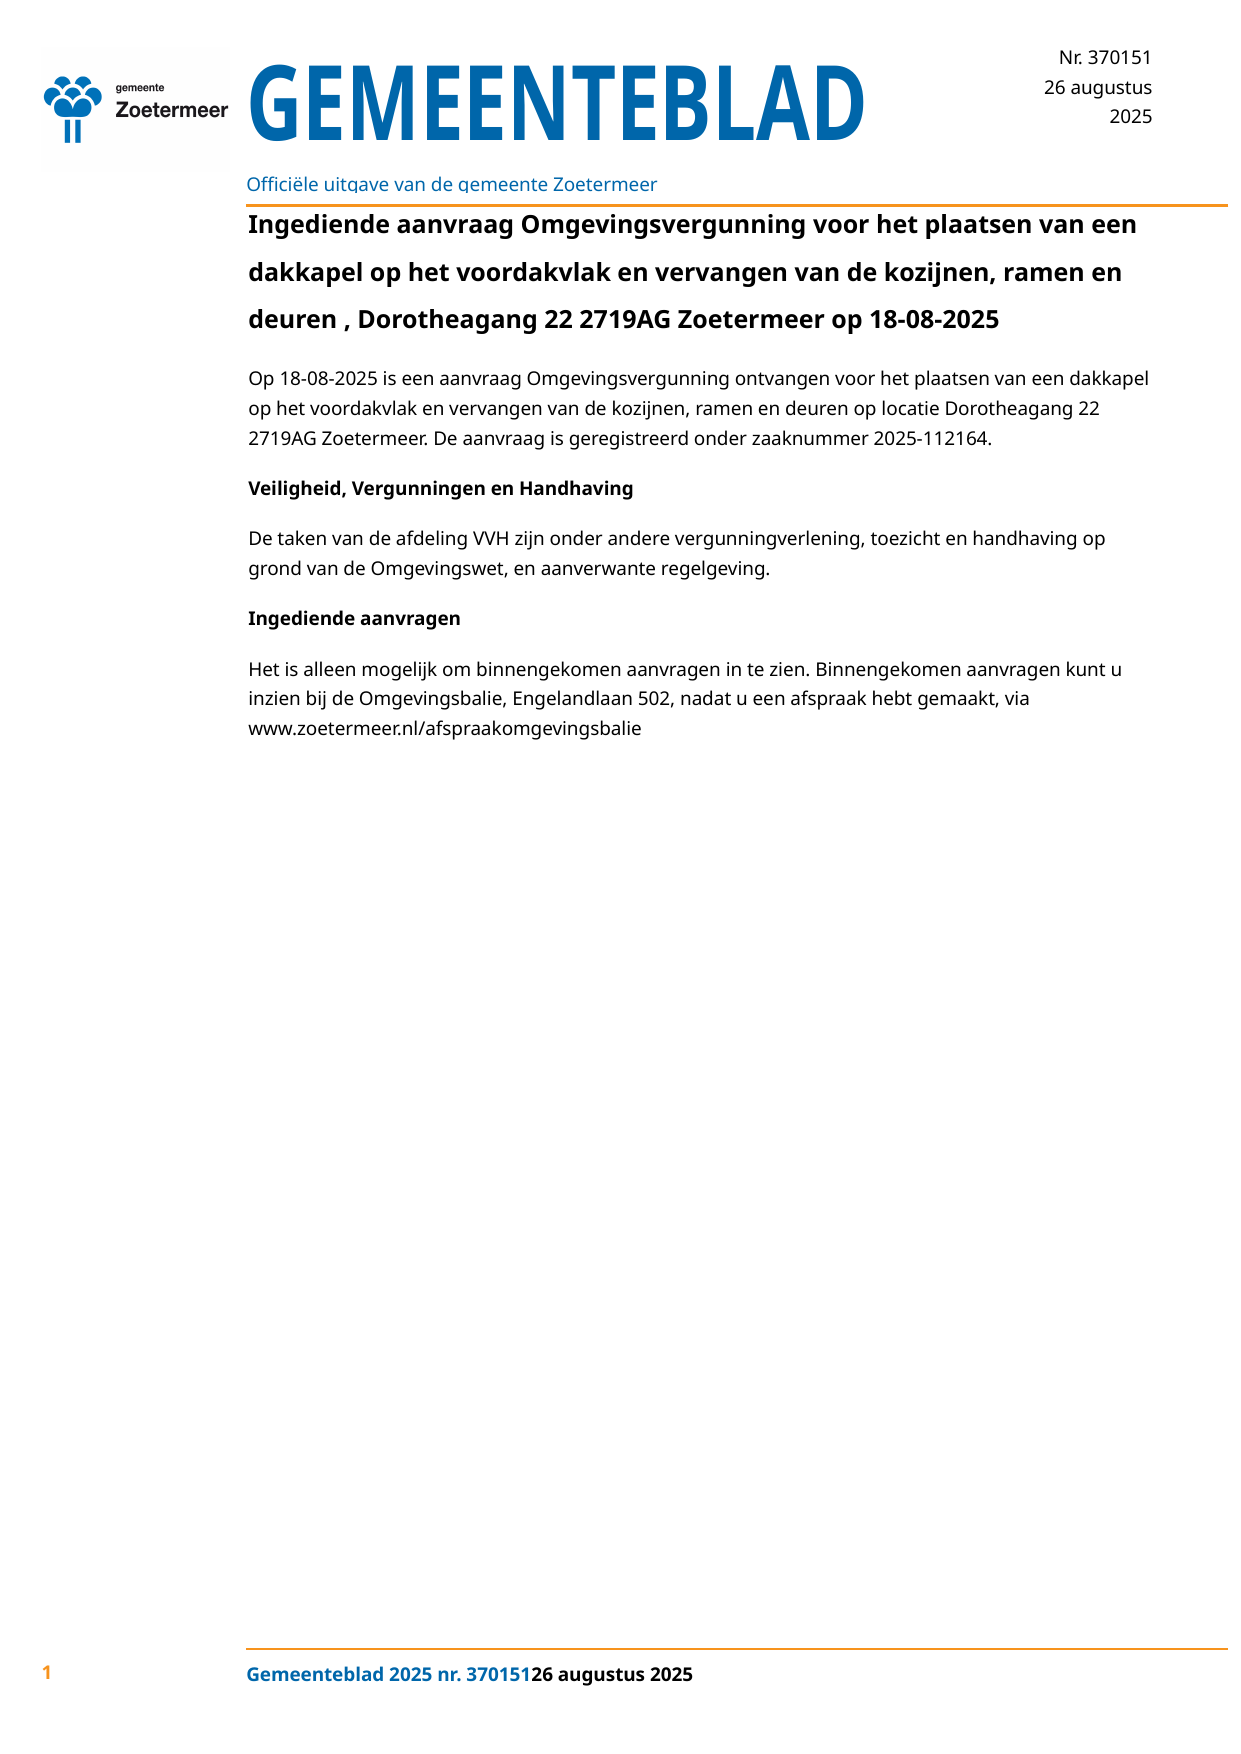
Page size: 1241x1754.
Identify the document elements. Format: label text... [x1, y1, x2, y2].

picture [41, 47, 231, 172]
text De taken van de afdeling VVH zijn onder andere vergunningverlening, toezicht en handhaving op grond van de Omgevingswet, en aanverwante regelgeving. [248, 526, 1152, 581]
text Ingediende aanvraag Omgevingsvergunning voor het plaatsen van een dakkapel op het voordakvlak en vervangen van de kozijnen, ramen en deuren , Dorotheagang 22 2719AG Zoetermeer op 18-08-2025 [248, 207, 1152, 336]
text Het is alleen mogelijk om binnengekomen aanvragen in te zien. Binnengekomen aanvragen kunt u inzien bij de Omgevingsbalie, Engelandlaan 502, nadat u een afspraak hebt gemaakt, via www.zoetermeer.nl/afspraakomgevingsbalie [248, 656, 1152, 741]
text Veiligheid, Vergunningen en Handhaving [248, 475, 1152, 501]
text Ingediende aanvragen [248, 606, 1152, 631]
text Op 18-08-2025 is een aanvraag Omgevingsvergunning ontvangen voor het plaatsen van een dakkapel op het voordakvlak en vervangen van de kozijnen, ramen en deuren op locatie Dorotheagang 22 2719AG Zoetermeer. De aanvraag is geregistreerd onder zaaknummer 2025-112164. [248, 366, 1152, 450]
